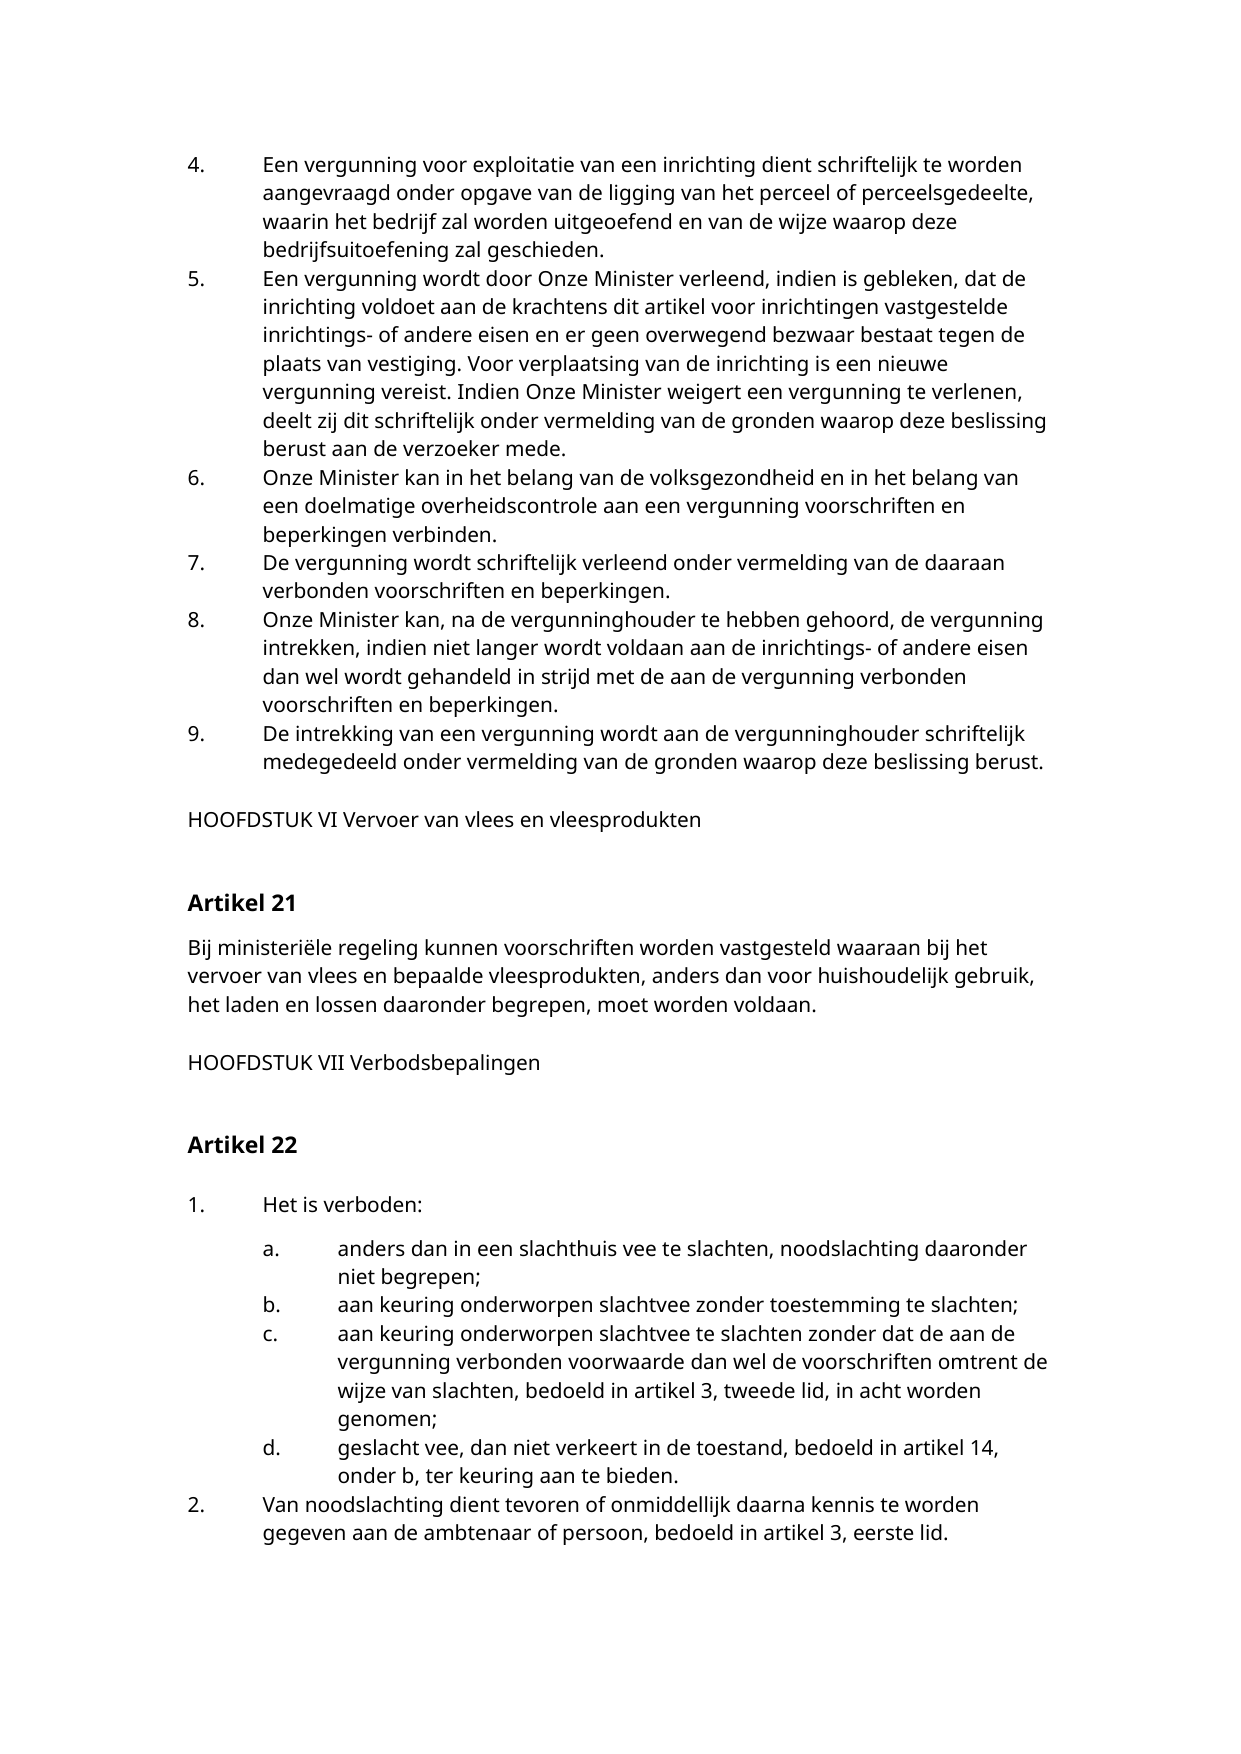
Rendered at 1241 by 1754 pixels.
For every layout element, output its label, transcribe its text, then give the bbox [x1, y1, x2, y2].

list Onze Minister kan, na de vergunninghouder te hebben gehoord, de vergunning intrekken, indien niet langer wordt voldaan aan de inrichtings- of andere eisen dan wel wordt gehandeld in strijd met de aan de vergunning verbonden voorschriften en beperkingen. [187, 605, 1053, 719]
list aan keuring onderworpen slachtvee zonder toestemming te slachten; [262, 1291, 1053, 1319]
subtitle Artikel 21 [187, 887, 1053, 918]
list aan keuring onderworpen slachtvee te slachten zonder dat de aan de vergunning verbonden voorwaarde dan wel de voorschriften omtrent de wijze van slachten, bedoeld in artikel 3, tweede lid, in acht worden genomen; [262, 1319, 1053, 1433]
list De vergunning wordt schriftelijk verleend onder vermelding van de daaraan verbonden voorschriften en beperkingen. [187, 548, 1053, 605]
list Een vergunning voor exploitatie van een inrichting dient schriftelijk te worden aangevraagd onder opgave van de ligging van het perceel of perceelsgedeelte, waarin het bedrijf zal worden uitgeoefend en van de wijze waarop deze bedrijfsuitoefening zal geschieden. [187, 150, 1053, 264]
list Een vergunning wordt door Onze Minister verleend, indien is gebleken, dat de inrichting voldoet aan de krachtens dit artikel voor inrichtingen vastgestelde inrichtings- of andere eisen en er geen overwegend bezwaar bestaat tegen de plaats van vestiging. Voor verplaatsing van de inrichting is een nieuwe vergunning vereist. Indien Onze Minister weigert een vergunning te verlenen, deelt zij dit schriftelijk onder vermelding van de gronden waarop deze beslissing berust aan de verzoeker mede. [187, 264, 1053, 463]
list geslacht vee, dan niet verkeert in de toestand, bedoeld in artikel 14, onder b, ter keuring aan te bieden. [262, 1433, 1053, 1490]
text Bij ministeriële regeling kunnen voorschriften worden vastgesteld waaraan bij het vervoer van vlees en bepaalde vleesprodukten, anders dan voor huishoudelijk gebruik, het laden en lossen daaronder begrepen, moet worden voldaan. [187, 933, 1053, 1018]
list Het is verboden: [187, 1190, 1053, 1219]
subtitle Artikel 22 [187, 1129, 1053, 1160]
list Van noodslachting dient tevoren of onmiddellijk daarna kennis te worden gegeven aan de ambtenaar of persoon, bedoeld in artikel 3, eerste lid. [187, 1490, 1053, 1547]
subtitle HOOFDSTUK VI Vervoer van vlees en vleesprodukten [187, 806, 1053, 834]
list Onze Minister kan in het belang van de volksgezondheid en in het belang van een doelmatige overheidscontrole aan een vergunning voorschriften en beperkingen verbinden. [187, 463, 1053, 548]
subtitle HOOFDSTUK VII Verbodsbepalingen [187, 1048, 1053, 1077]
list anders dan in een slachthuis vee te slachten, noodslachting daaronder niet begrepen; [262, 1234, 1053, 1291]
list De intrekking van een vergunning wordt aan de vergunninghouder schriftelijk medegedeeld onder vermelding van de gronden waarop deze beslissing berust. [187, 719, 1053, 776]
